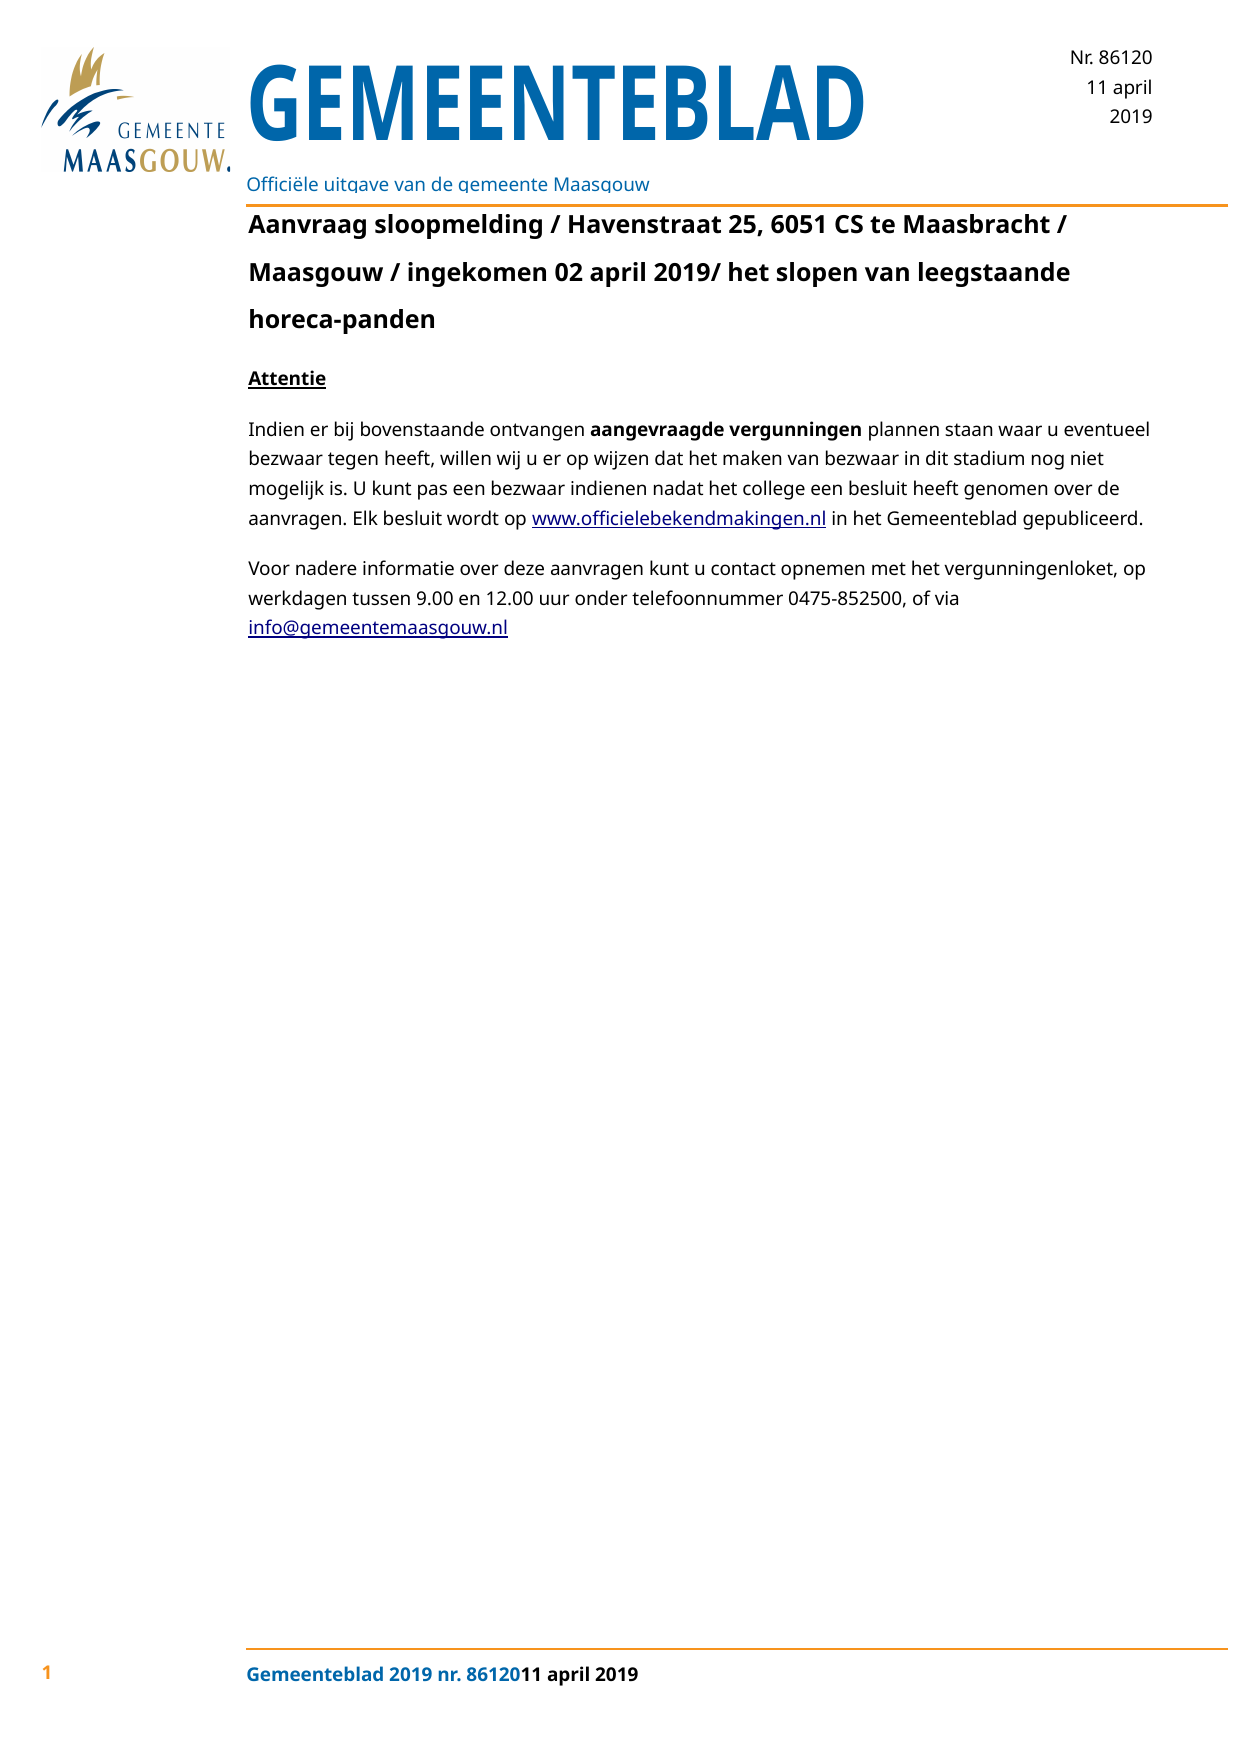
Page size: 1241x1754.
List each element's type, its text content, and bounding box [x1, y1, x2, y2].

text Voor nadere informatie over deze aanvragen kunt u contact opnemen met het vergunningenloket, op werkdagen tussen 9.00 en 12.00 uur onder telefoonnummer 0475-852500, of via info@gemeentemaasgouw.nl [248, 555, 1152, 640]
picture [41, 47, 231, 172]
text Indien er bij bovenstaande ontvangen aangevraagde vergunningen plannen staan waar u eventueel bezwaar tegen heeft, willen wij u er op wijzen dat het maken van bezwaar in dit stadium nog niet mogelijk is. U kunt pas een bezwaar indienen nadat het college een besluit heeft genomen over de aanvragen. Elk besluit wordt op www.officielebekendmakingen.nl in het Gemeenteblad gepubliceerd. [248, 416, 1152, 530]
text Aanvraag sloopmelding / Havenstraat 25, 6051 CS te Maasbracht / Maasgouw / ingekomen 02 april 2019/ het slopen van leegstaande horeca-panden [248, 207, 1152, 336]
text Attentie [248, 366, 1152, 391]
